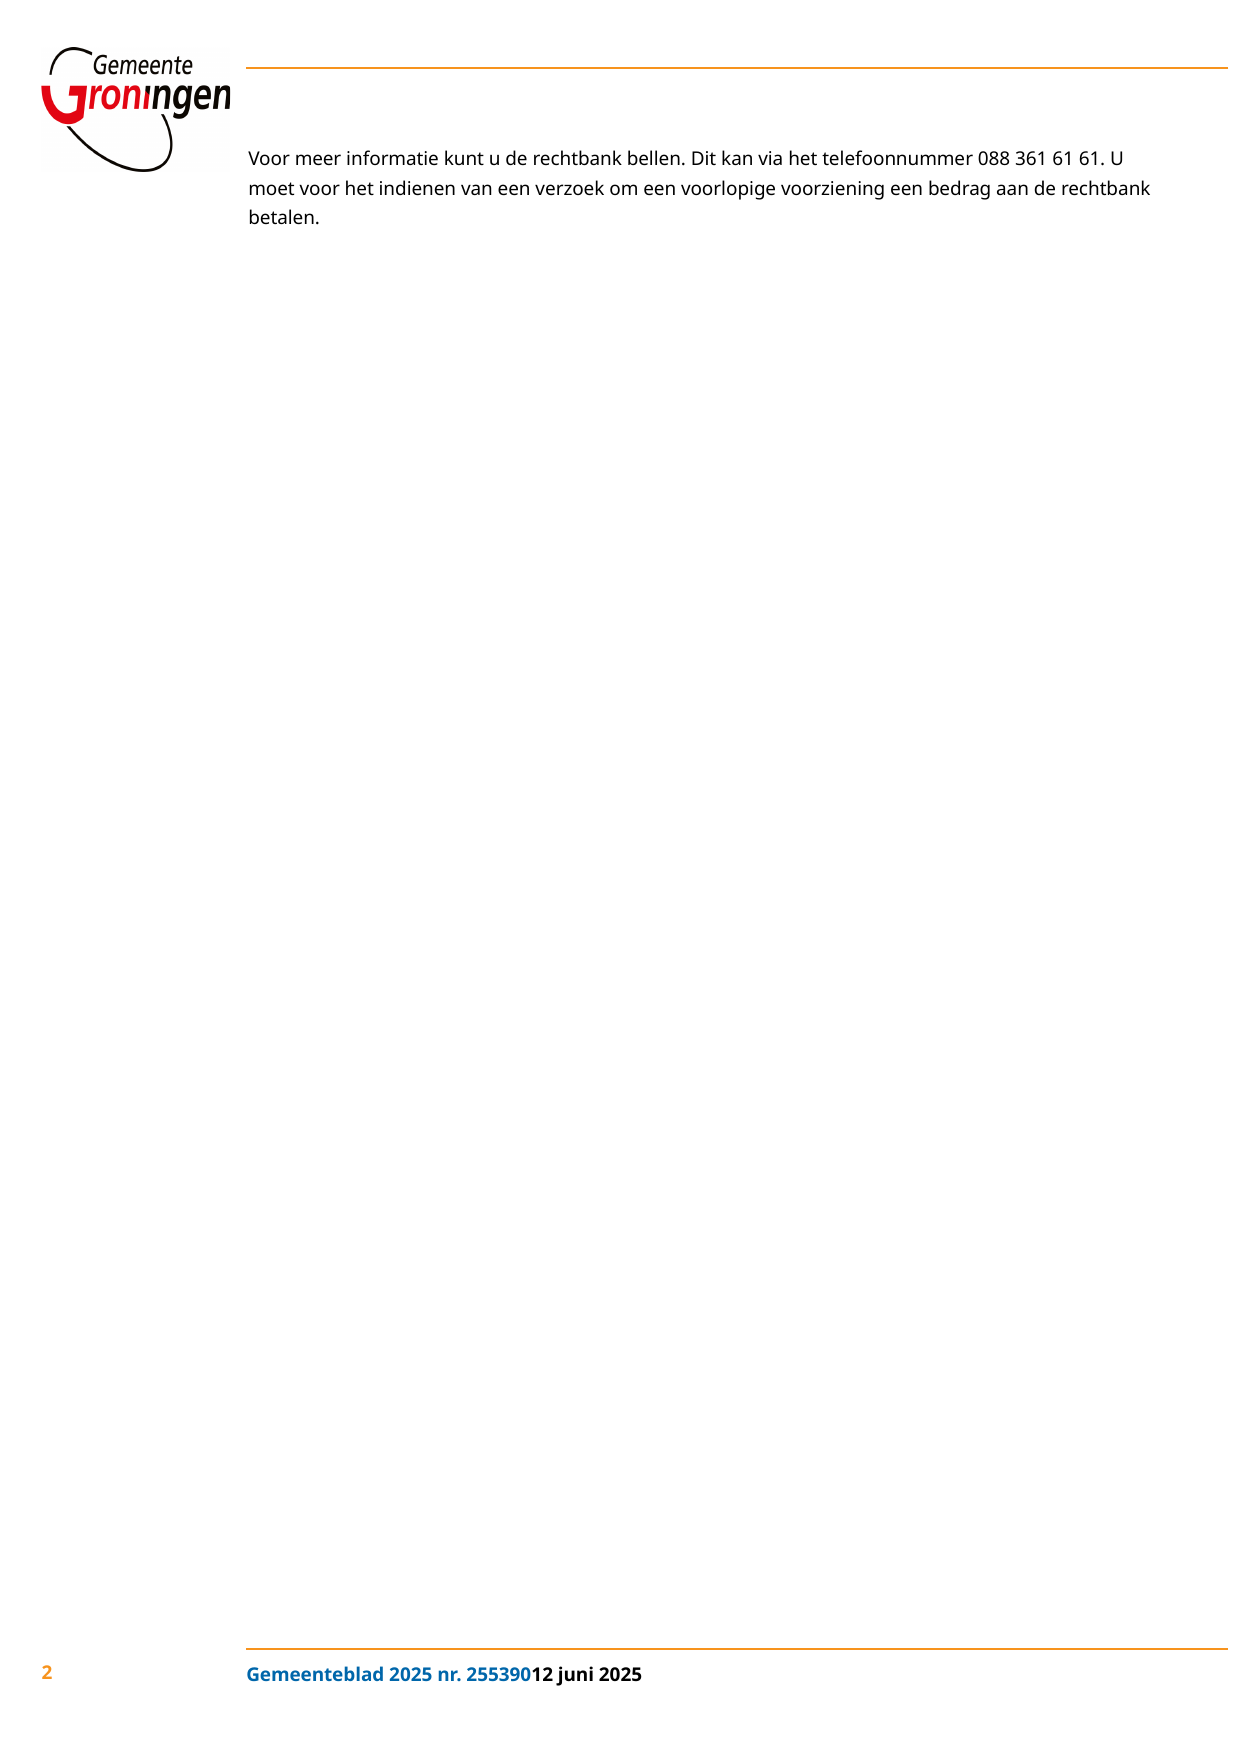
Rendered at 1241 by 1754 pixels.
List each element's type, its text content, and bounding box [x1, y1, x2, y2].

picture [41, 47, 231, 172]
text Voor meer informatie kunt u de rechtbank bellen. Dit kan via het telefoonnummer 088 361 61 61. U moet voor het indienen van een verzoek om een voorlopige voorziening een bedrag aan de rechtbank betalen. [248, 145, 1152, 230]
